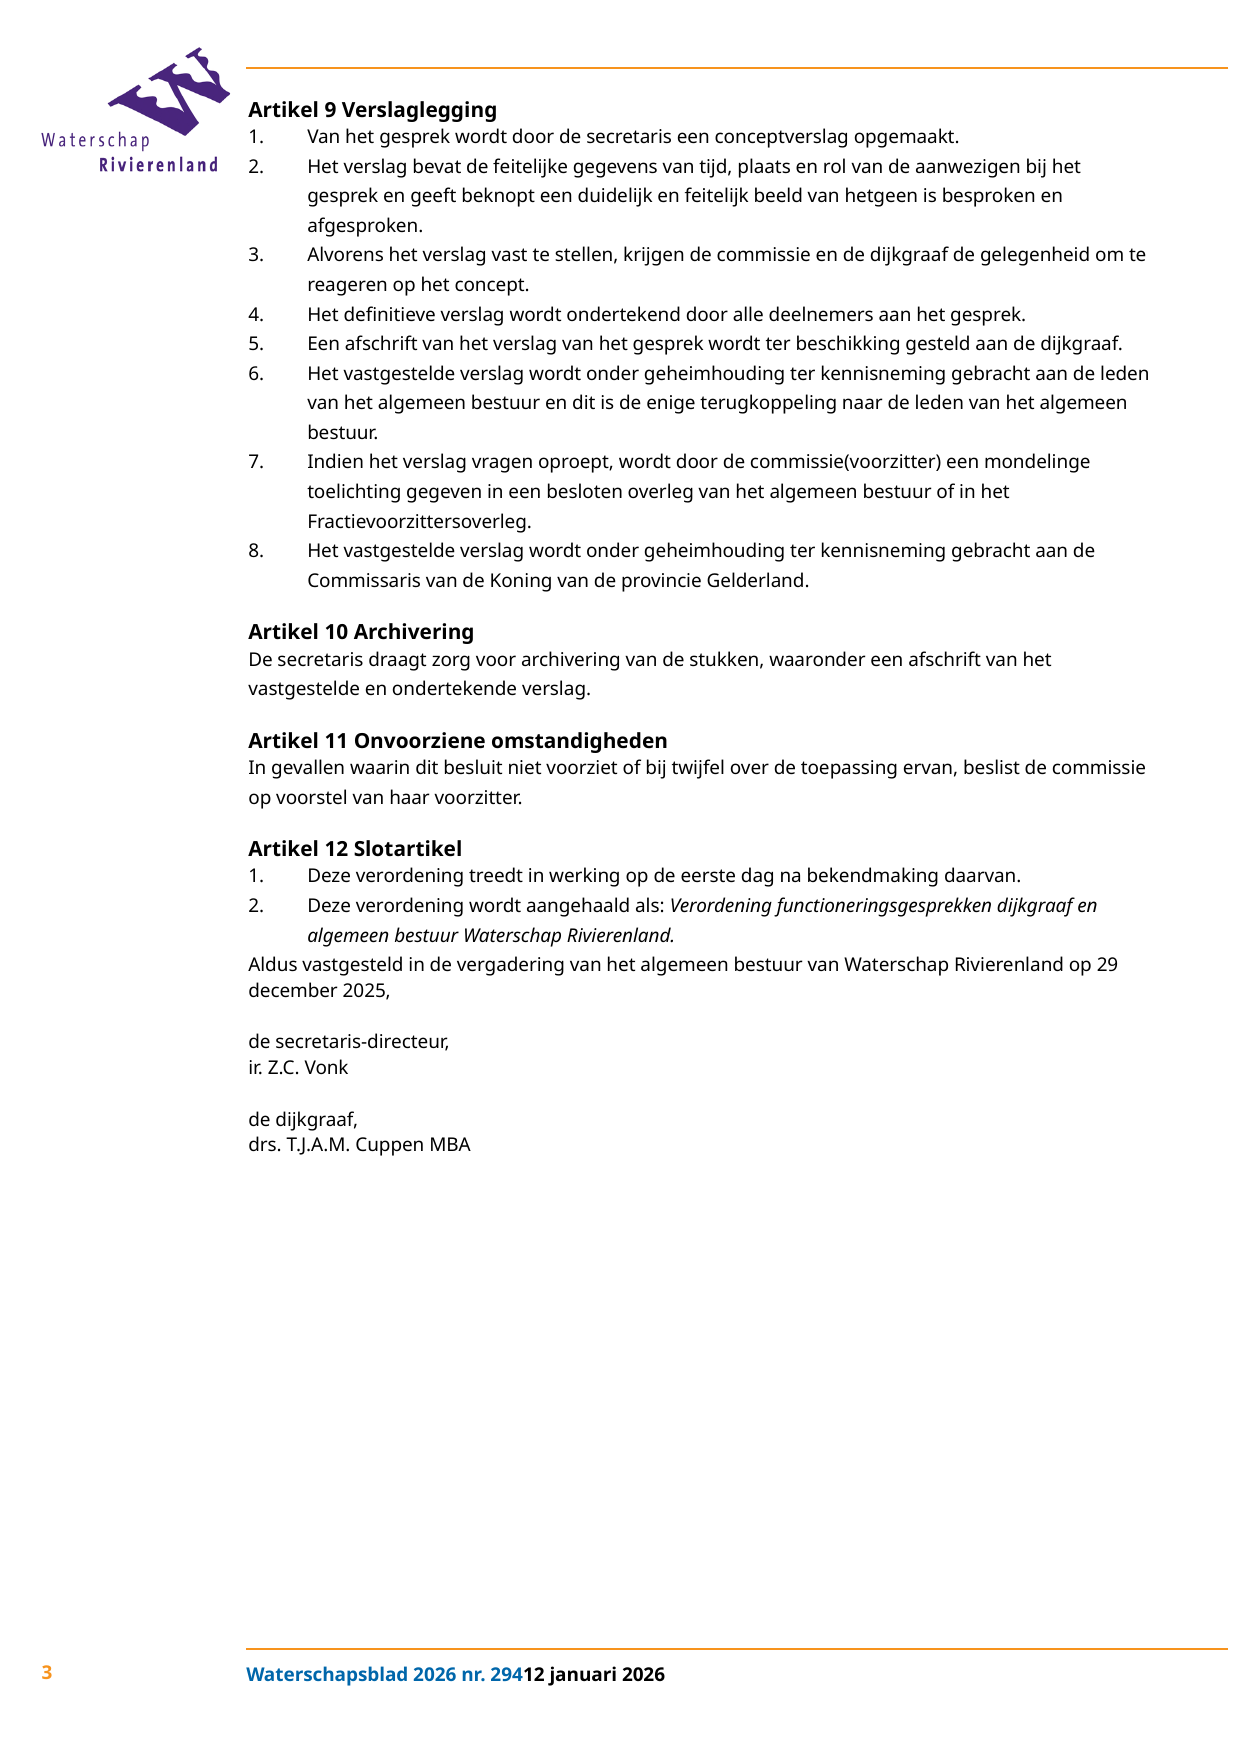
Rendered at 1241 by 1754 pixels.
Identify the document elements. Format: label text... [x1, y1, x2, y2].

list Alvorens het verslag vast te stellen, krijgen de commissie en de dijkgraaf de gelegenheid om te reageren op het concept. [248, 242, 1152, 297]
text de secretaris-directeur, [248, 1029, 1152, 1054]
list Het definitieve verslag wordt ondertekend door alle deelnemers aan het gesprek. [248, 301, 1152, 326]
picture [41, 47, 231, 172]
list Indien het verslag vragen oproept, wordt door de commissie(voorzitter) een mondelinge toelichting gegeven in een besloten overleg van het algemeen bestuur of in het Fractievoorzittersoverleg. [248, 449, 1152, 533]
text ir. Z.C. Vonk [248, 1054, 1152, 1080]
text Aldus vastgesteld in de vergadering van het algemeen bestuur van Waterschap Rivierenland op 29 december 2025, [248, 951, 1152, 1003]
text De secretaris draagt zorg voor archivering van de stukken, waaronder een afschrift van het vastgestelde en ondertekende verslag. [248, 646, 1152, 701]
list Deze verordening wordt aangehaald als: Verordening functioneringsgesprekken dijkgraaf en algemeen bestuur Waterschap Rivierenland. [248, 892, 1152, 948]
text de dijkgraaf, [248, 1106, 1152, 1132]
text In gevallen waarin dit besluit niet voorziet of bij twijfel over de toepassing ervan, beslist de commissie op voorstel van haar voorzitter. [248, 754, 1152, 809]
list Het verslag bevat de feitelijke gegevens van tijd, plaats en rol van de aanwezigen bij het gesprek en geeft beknopt een duidelijk en feitelijk beeld van hetgeen is besproken en afgesproken. [248, 153, 1152, 238]
text Artikel 9 Verslaglegging [248, 95, 1152, 123]
list Het vastgestelde verslag wordt onder geheimhouding ter kennisneming gebracht aan de Commissaris van de Koning van de provincie Gelderland. [248, 537, 1152, 593]
text drs. T.J.A.M. Cuppen MBA [248, 1132, 1152, 1157]
text Artikel 12 Slotartikel [248, 834, 1152, 863]
text Artikel 11 Onvoorziene omstandigheden [248, 726, 1152, 754]
list Van het gesprek wordt door de secretaris een conceptverslag opgemaakt. [248, 123, 1152, 149]
text Artikel 10 Archivering [248, 617, 1152, 646]
list Deze verordening treedt in werking op de eerste dag na bekendmaking daarvan. [248, 863, 1152, 888]
list Een afschrift van het verslag van het gesprek wordt ter beschikking gesteld aan de dijkgraaf. [248, 330, 1152, 356]
list Het vastgestelde verslag wordt onder geheimhouding ter kennisneming gebracht aan de leden van het algemeen bestuur en dit is de enige terugkoppeling naar de leden van het algemeen bestuur. [248, 360, 1152, 445]
